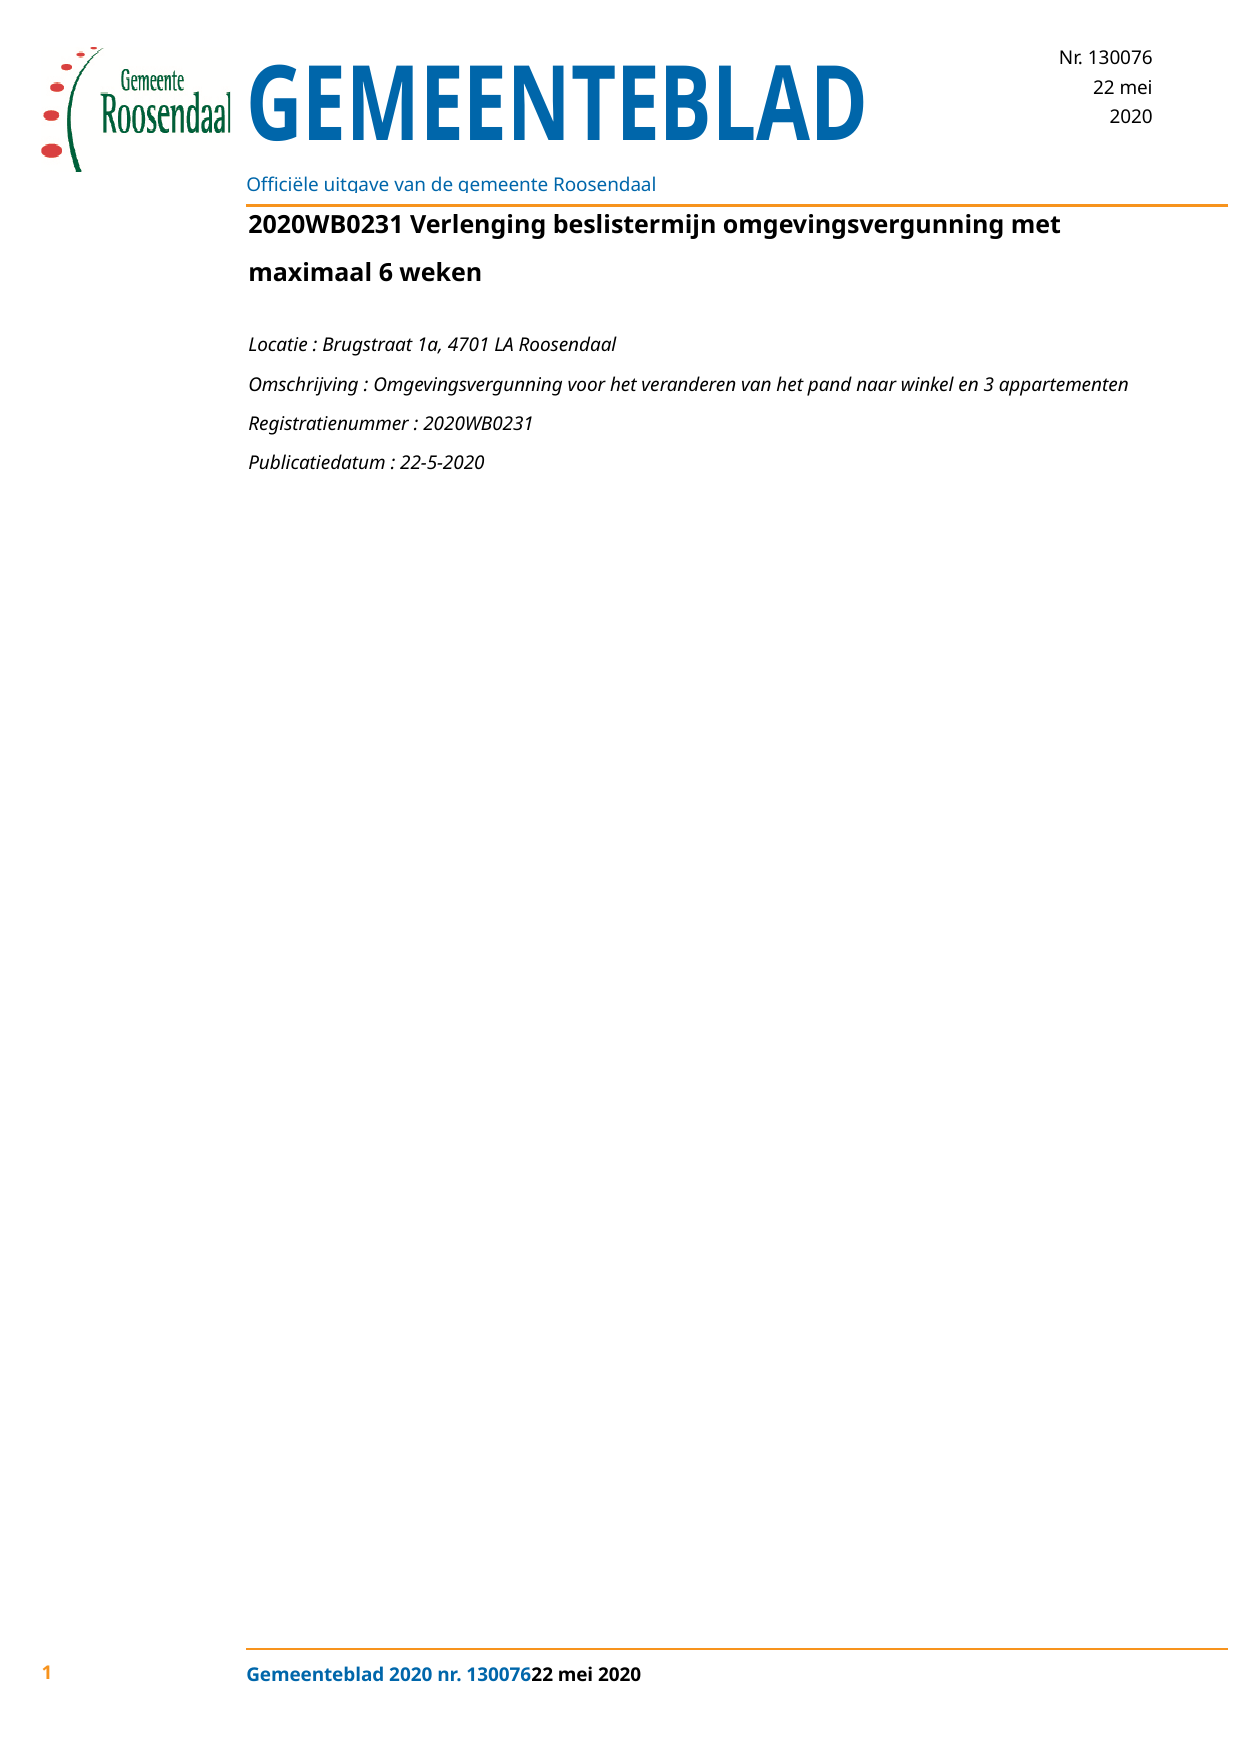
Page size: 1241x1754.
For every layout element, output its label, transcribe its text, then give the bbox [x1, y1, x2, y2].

text Registratienummer : 2020WB0231 [248, 410, 1152, 436]
text Publicatiedatum : 22-5-2020 [248, 449, 1152, 475]
text Omschrijving : Omgevingsvergunning voor het veranderen van het pand naar winkel en 3 appartementen [248, 371, 1152, 396]
picture [41, 47, 231, 172]
text 2020WB0231 Verlenging beslistermijn omgevingsvergunning met maximaal 6 weken [248, 207, 1152, 288]
text Locatie : Brugstraat 1a, 4701 LA Roosendaal [248, 331, 1152, 357]
